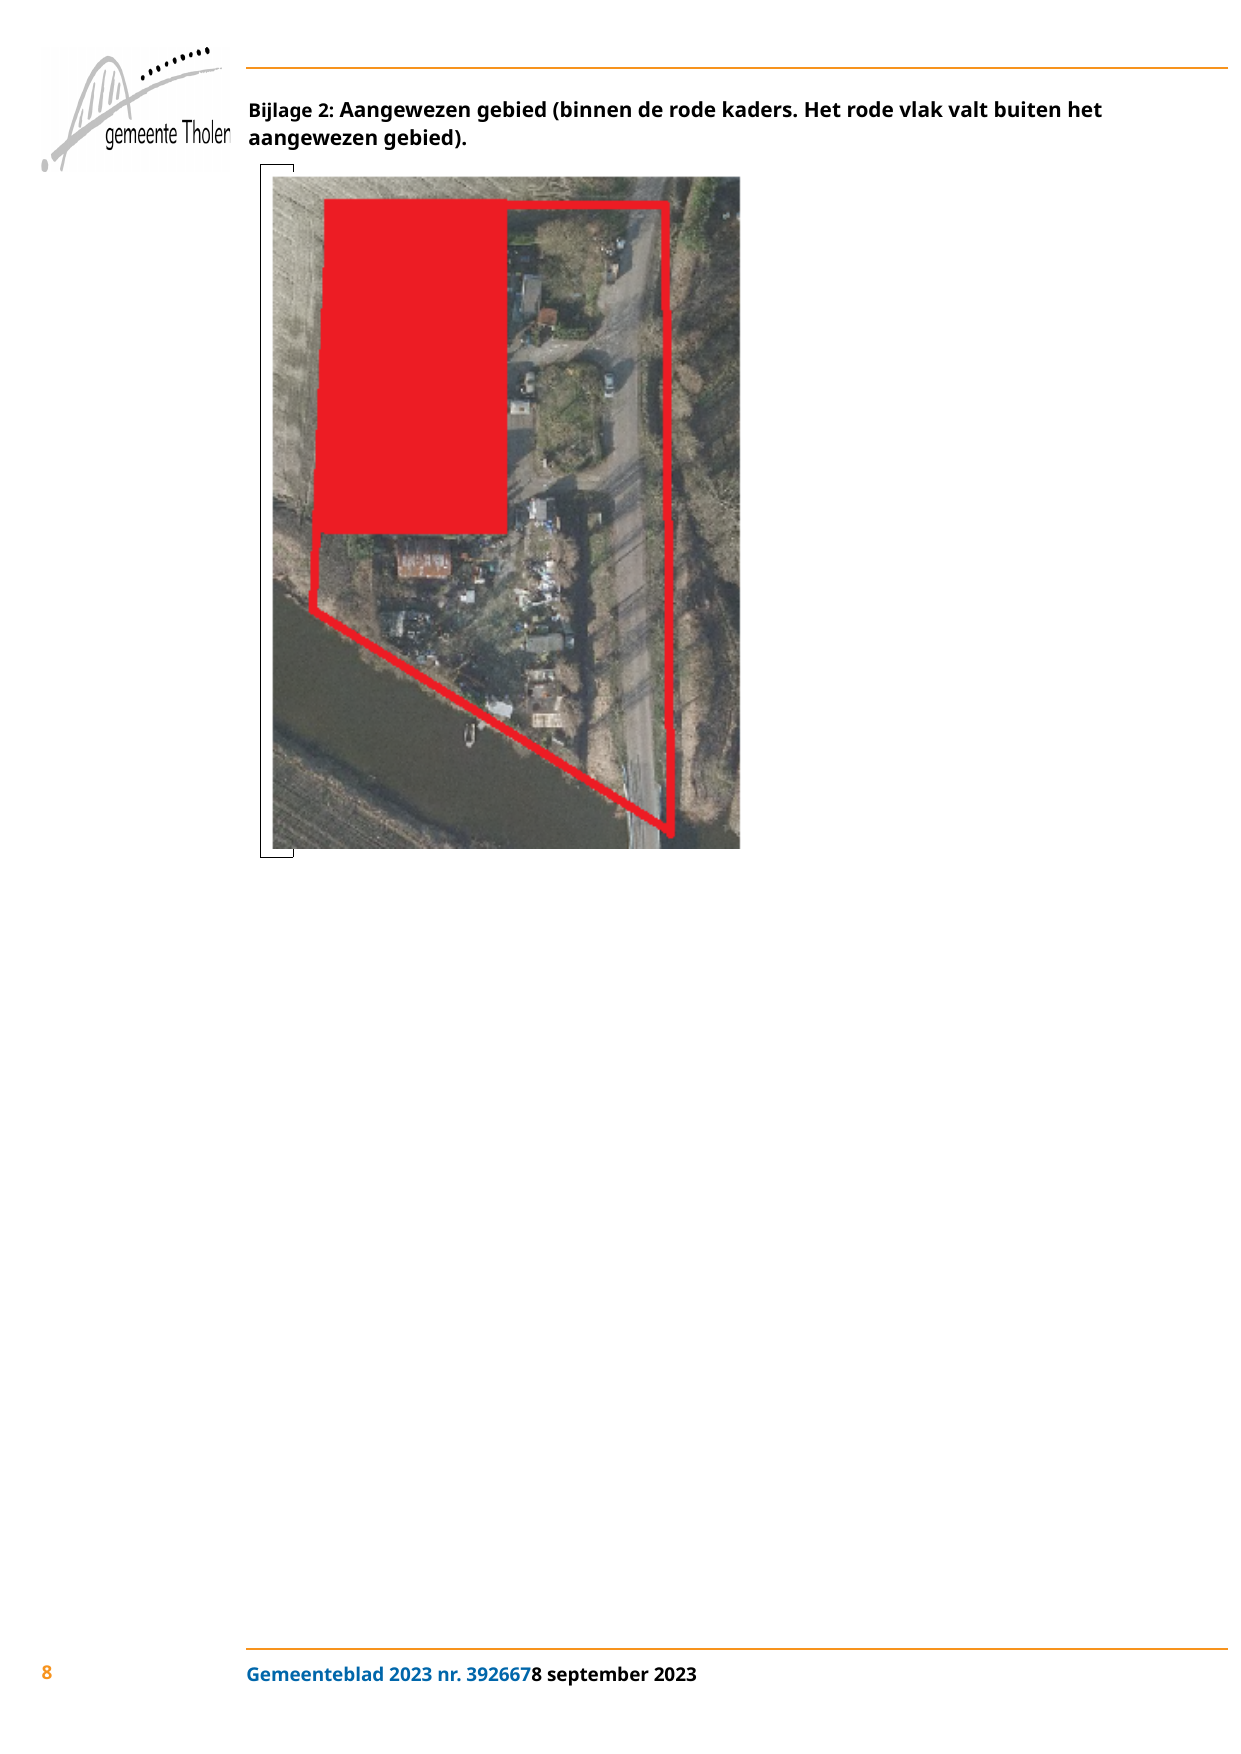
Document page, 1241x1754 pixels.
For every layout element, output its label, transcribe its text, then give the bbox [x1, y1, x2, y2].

picture [41, 47, 231, 172]
text Bijlage 2: Aangewezen gebied (binnen de rode kaders. Het rode vlak valt buiten het aangewezen gebied). [248, 95, 1152, 152]
picture [268, 172, 742, 849]
